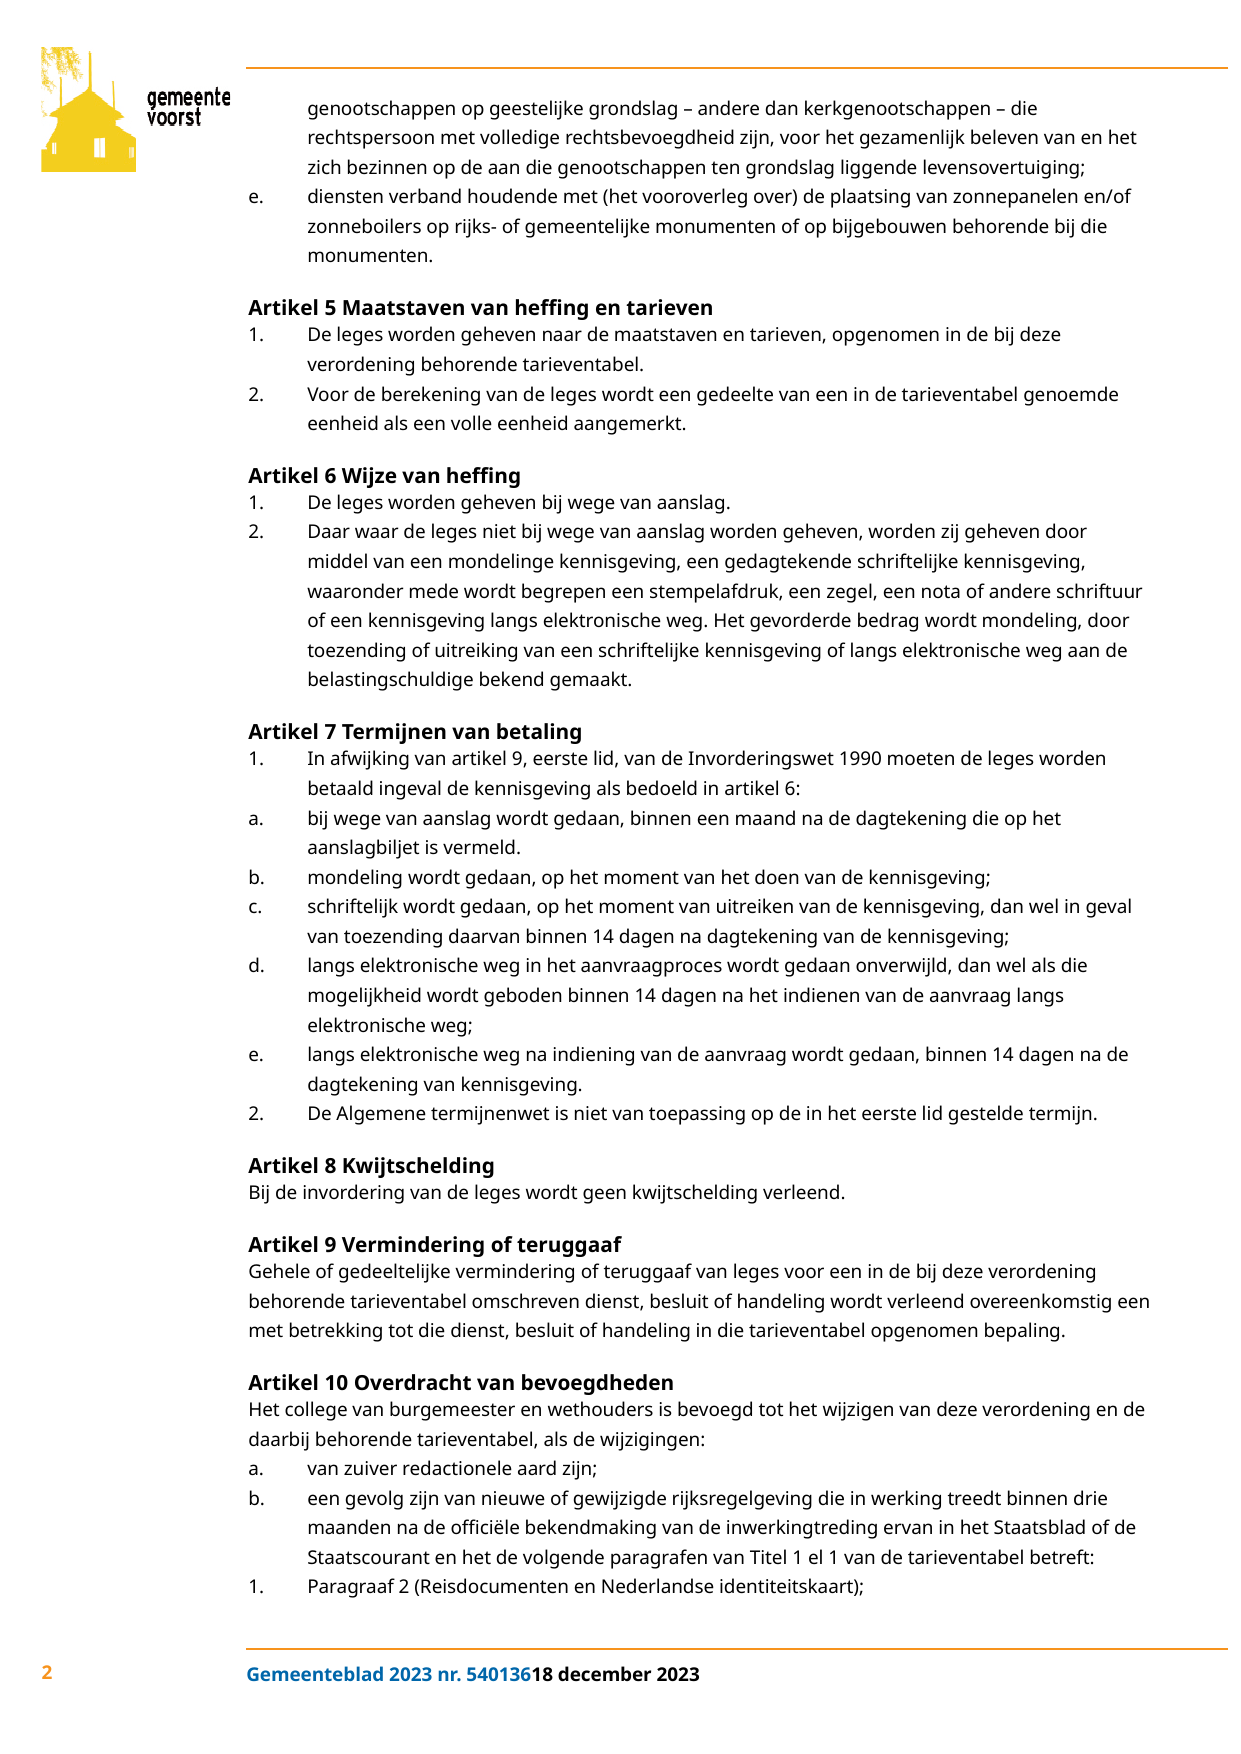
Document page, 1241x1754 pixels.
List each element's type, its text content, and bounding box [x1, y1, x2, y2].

text Artikel 8 Kwijtschelding [248, 1151, 1152, 1179]
list bij wege van aanslag wordt gedaan, binnen een maand na de dagtekening die op het aanslagbiljet is vermeld. [248, 805, 1152, 860]
text Artikel 6 Wijze van heffing [248, 461, 1152, 489]
list De leges worden geheven naar de maatstaven en tarieven, opgenomen in de bij deze verordening behorende tarieventabel. [248, 322, 1152, 377]
list Voor de berekening van de leges wordt een gedeelte van een in de tarieventabel genoemde eenheid als een volle eenheid aangemerkt. [248, 381, 1152, 436]
list Daar waar de leges niet bij wege van aanslag worden geheven, worden zij geheven door middel van een mondelinge kennisgeving, een gedagtekende schriftelijke kennisgeving, waaronder mede wordt begrepen een stempelafdruk, een zegel, een nota of andere schriftuur of een kennisgeving langs elektronische weg. Het gevorderde bedrag wordt mondeling, door toezending of uitreiking van een schriftelijke kennisgeving of langs elektronische weg aan de belastingschuldige bekend gemaakt. [248, 519, 1152, 692]
text Artikel 10 Overdracht van bevoegdheden [248, 1368, 1152, 1396]
list van zuiver redactionele aard zijn; [248, 1455, 1152, 1481]
text Artikel 9 Vermindering of teruggaaf [248, 1230, 1152, 1258]
picture [41, 47, 231, 172]
list In afwijking van artikel 9, eerste lid, van de Invorderingswet 1990 moeten de leges worden betaald ingeval de kennisgeving als bedoeld in artikel 6: [248, 746, 1152, 801]
list mondeling wordt gedaan, op het moment van het doen van de kennisgeving; [248, 864, 1152, 889]
text Het college van burgemeester en wethouders is bevoegd tot het wijzigen van deze verordening en de daarbij behorende tarieventabel, als de wijzigingen: [248, 1396, 1152, 1452]
list De Algemene termijnenwet is niet van toepassing op de in het eerste lid gestelde termijn. [248, 1101, 1152, 1126]
list langs elektronische weg na indiening van de aanvraag wordt gedaan, binnen 14 dagen na de dagtekening van kennisgeving. [248, 1041, 1152, 1097]
list een gevolg zijn van nieuwe of gewijzigde rijksregelgeving die in werking treedt binnen drie maanden na de officiële bekendmaking van de inwerkingtreding ervan in het Staatsblad of de Staatscourant en het de volgende paragrafen van Titel 1 el 1 van de tarieventabel betreft: [248, 1485, 1152, 1570]
text Bij de invordering van de leges wordt geen kwijtschelding verleend. [248, 1179, 1152, 1205]
text Artikel 7 Termijnen van betaling [248, 717, 1152, 746]
text Artikel 5 Maatstaven van heffing en tarieven [248, 293, 1152, 322]
list Paragraaf 2 (Reisdocumenten en Nederlandse identiteitskaart); [248, 1574, 1152, 1599]
list genootschappen op geestelijke grondslag – andere dan kerkgenootschappen – die rechtspersoon met volledige rechtsbevoegdheid zijn, voor het gezamenlijk beleven van en het zich bezinnen op de aan die genootschappen ten grondslag liggende levensovertuiging; [248, 95, 1152, 180]
list schriftelijk wordt gedaan, op het moment van uitreiken van de kennisgeving, dan wel in geval van toezending daarvan binnen 14 dagen na dagtekening van de kennisgeving; [248, 893, 1152, 949]
list diensten verband houdende met (het vooroverleg over) de plaatsing van zonnepanelen en/of zonneboilers op rijks- of gemeentelijke monumenten of op bijgebouwen behorende bij die monumenten. [248, 183, 1152, 268]
text Gehele of gedeeltelijke vermindering of teruggaaf van leges voor een in de bij deze verordening behorende tarieventabel omschreven dienst, besluit of handeling wordt verleend overeenkomstig een met betrekking tot die dienst, besluit of handeling in die tarieventabel opgenomen bepaling. [248, 1258, 1152, 1343]
list De leges worden geheven bij wege van aanslag. [248, 489, 1152, 515]
list langs elektronische weg in het aanvraagproces wordt gedaan onverwijld, dan wel als die mogelijkheid wordt geboden binnen 14 dagen na het indienen van de aanvraag langs elektronische weg; [248, 953, 1152, 1037]
